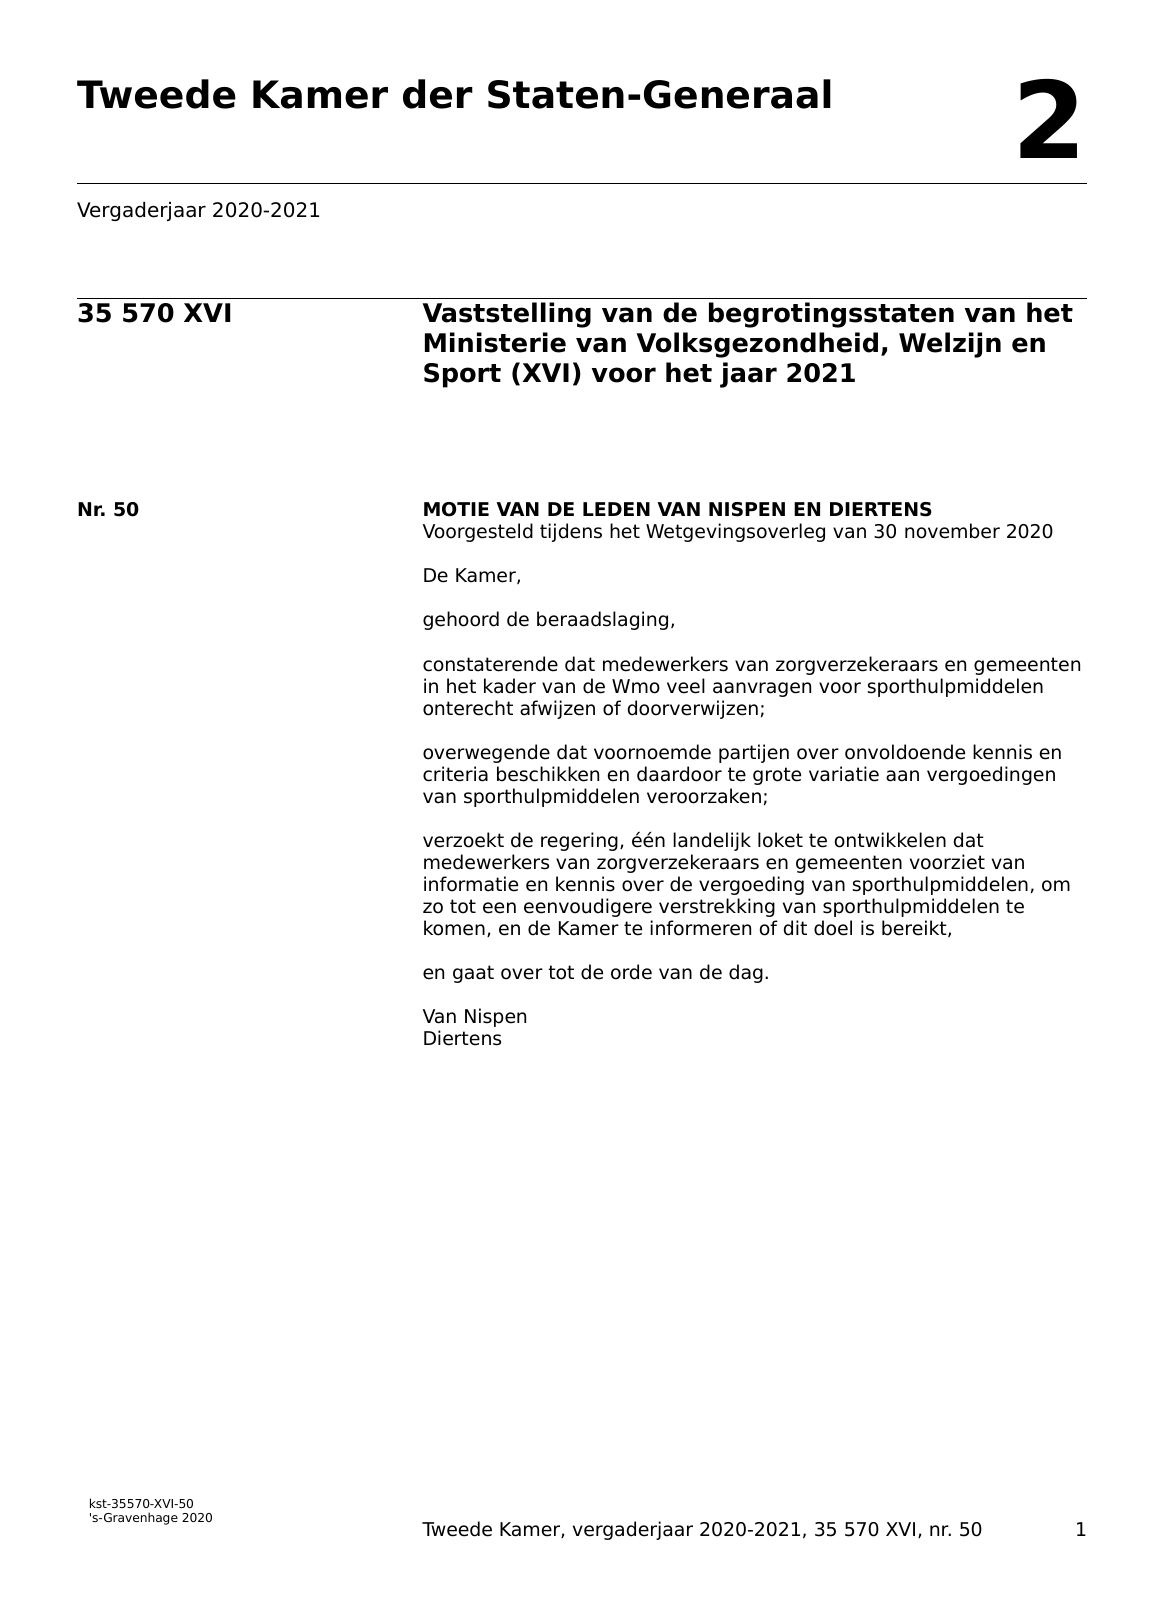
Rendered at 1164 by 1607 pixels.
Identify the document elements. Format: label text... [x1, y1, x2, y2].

text Van Nispen [422, 1006, 1087, 1028]
table_header Tweede Kamer der Staten-Generaal [77, 59, 886, 183]
table_header 2 [886, 59, 1087, 183]
text constaterende dat medewerkers van zorgverzekeraars en gemeenten in het kader van de Wmo veel aanvragen voor sporthulpmiddelen onterecht afwijzen of doorverwijzen; [422, 653, 1087, 719]
text gehoord de beraadslaging, [422, 609, 1087, 631]
text kst-35570-XVI-50 [88, 1497, 323, 1511]
text 's-Gravenhage 2020 [88, 1511, 323, 1525]
table_cell Vergaderjaar 2020-2021 [77, 184, 1087, 298]
text Voorgesteld tijdens het Wetgevingsoverleg van 30 november 2020 [422, 521, 1087, 543]
subtitle 35 570 XVI Vaststelling van de begrotingsstaten van het Ministerie van Volksgezondheid, Welzijn en Sport (XVI) voor het jaar 2021 [77, 299, 1087, 388]
text en gaat over tot de orde van de dag. [422, 962, 1087, 984]
text verzoekt de regering, één landelijk loket te ontwikkelen dat medewerkers van zorgverzekeraars en gemeenten voorziet van informatie en kennis over de vergoeding van sporthulpmiddelen, om zo tot een eenvoudigere verstrekking van sporthulpmiddelen te komen, en de Kamer te informeren of dit doel is bereikt, [422, 830, 1087, 940]
text overwegende dat voornoemde partijen over onvoldoende kennis en criteria beschikken en daardoor te grote variatie aan vergoedingen van sporthulpmiddelen veroorzaken; [422, 742, 1087, 808]
text Diertens [422, 1028, 1087, 1050]
text De Kamer, [422, 565, 1087, 587]
subtitle Nr. 50 MOTIE VAN DE LEDEN VAN NISPEN EN DIERTENS [77, 499, 1087, 521]
